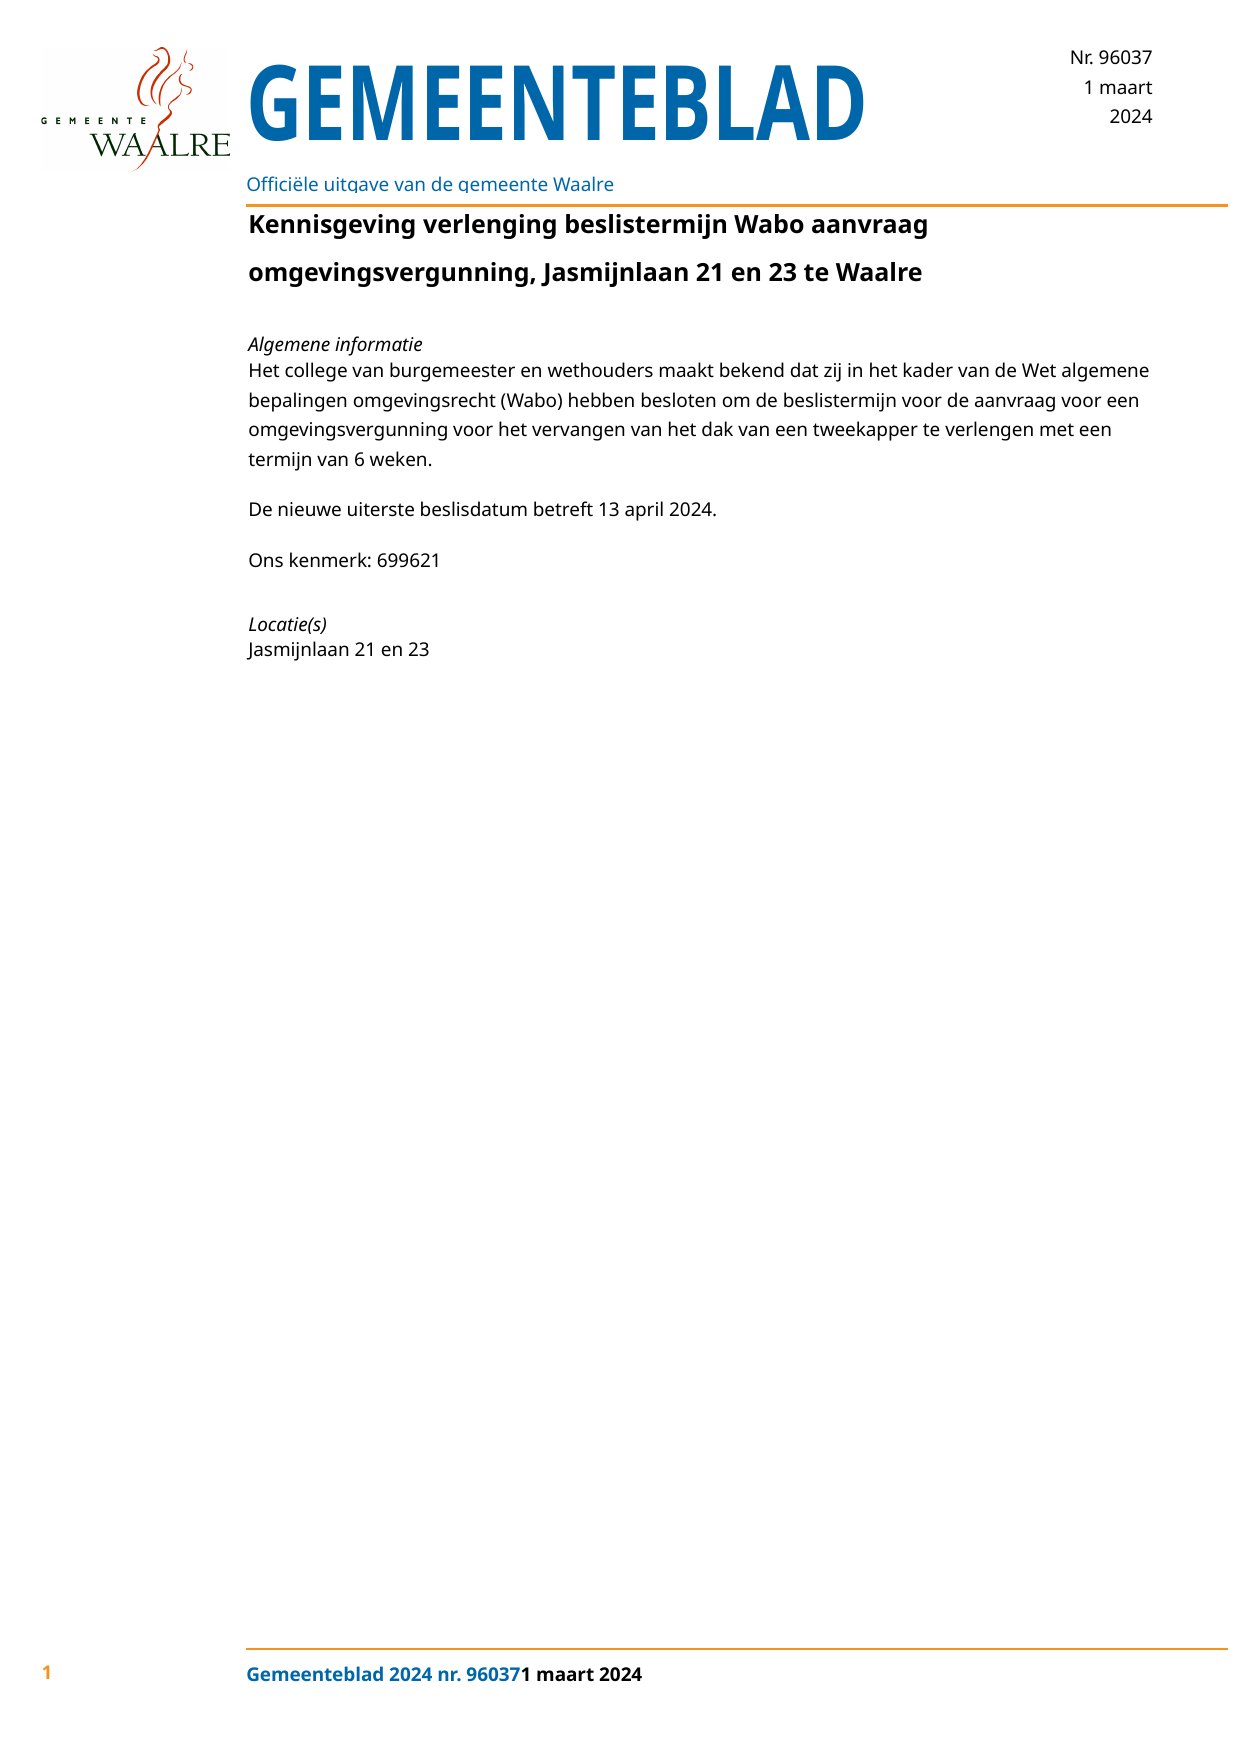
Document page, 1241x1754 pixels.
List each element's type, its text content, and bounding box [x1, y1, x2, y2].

text Ons kenmerk: 699621 [248, 547, 1152, 572]
text Het college van burgemeester en wethouders maakt bekend dat zij in het kader van de Wet algemene bepalingen omgevingsrecht (Wabo) hebben besloten om de beslistermijn voor de aanvraag voor een omgevingsvergunning voor het vervangen van het dak van een tweekapper te verlengen met een termijn van 6 weken. [248, 357, 1152, 472]
picture [41, 47, 231, 172]
text Locatie(s) [248, 611, 1152, 636]
text Jasmijnlaan 21 en 23 [248, 636, 1152, 662]
text Kennisgeving verlenging beslistermijn Wabo aanvraag omgevingsvergunning, Jasmijnlaan 21 en 23 te Waalre [248, 207, 1152, 288]
text Algemene informatie [248, 331, 1152, 357]
text De nieuwe uiterste beslisdatum betreft 13 april 2024. [248, 496, 1152, 522]
